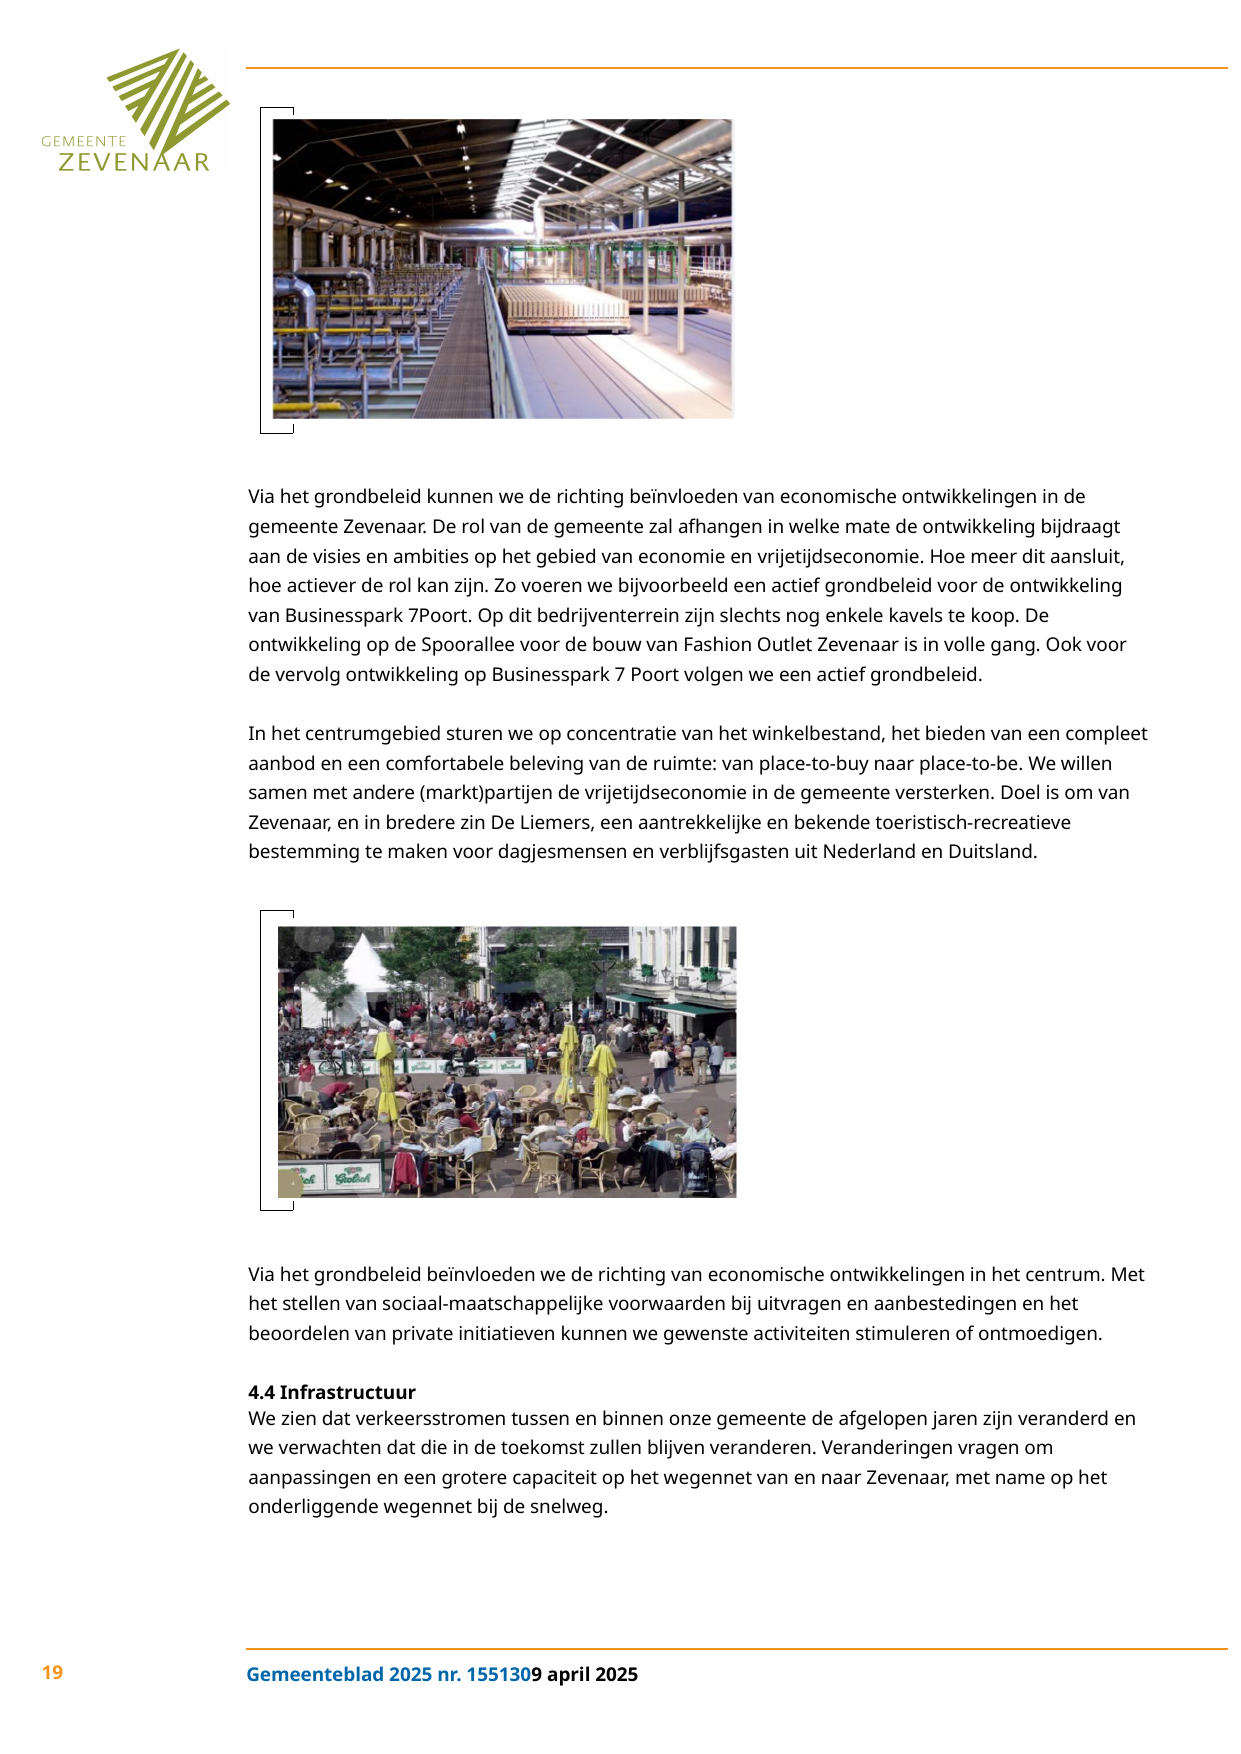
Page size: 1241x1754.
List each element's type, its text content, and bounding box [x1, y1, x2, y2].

picture [268, 918, 742, 1201]
text We zien dat verkeersstromen tussen en binnen onze gemeente de afgelopen jaren zijn veranderd en we verwachten dat die in de toekomst zullen blijven veranderen. Veranderingen vragen om aanpassingen en een grotere capaciteit op het wegennet van en naar Zevenaar, met name op het onderliggende wegennet bij de snelweg. [248, 1405, 1152, 1519]
picture [268, 115, 742, 424]
text In het centrumgebied sturen we op concentratie van het winkelbestand, het bieden van een compleet aanbod en een comfortabele beleving van de ruimte: van place-to-buy naar place-to-be. We willen samen met andere (markt)partijen de vrijetijdseconomie in de gemeente versterken. Doel is om van Zevenaar, en in bredere zin De Liemers, een aantrekkelijke en bekende toeristisch-recreatieve bestemming te maken voor dagjesmensen en verblijfsgasten uit Nederland en Duitsland. [248, 720, 1152, 864]
text Via het grondbeleid kunnen we de richting beïnvloeden van economische ontwikkelingen in de gemeente Zevenaar. De rol van de gemeente zal afhangen in welke mate de ontwikkeling bijdraagt aan de visies en ambities op het gebied van economie en vrijetijdseconomie. Hoe meer dit aansluit, hoe actiever de rol kan zijn. Zo voeren we bijvoorbeeld een actief grondbeleid voor de ontwikkeling van Businesspark 7Poort. Op dit bedrijventerrein zijn slechts nog enkele kavels te koop. De ontwikkeling op de Spoorallee voor de bouw van Fashion Outlet Zevenaar is in volle gang. Ook voor de vervolg ontwikkeling op Businesspark 7 Poort volgen we een actief grondbeleid. [248, 484, 1152, 687]
text 4.4 Infrastructuur [248, 1379, 1152, 1405]
text Via het grondbeleid beïnvloeden we de richting van economische ontwikkelingen in het centrum. Met het stellen van sociaal-maatschappelijke voorwaarden bij uitvragen en aanbestedingen en het beoordelen van private initiatieven kunnen we gewenste activiteiten stimuleren of ontmoedigen. [248, 1261, 1152, 1346]
picture [41, 47, 231, 172]
